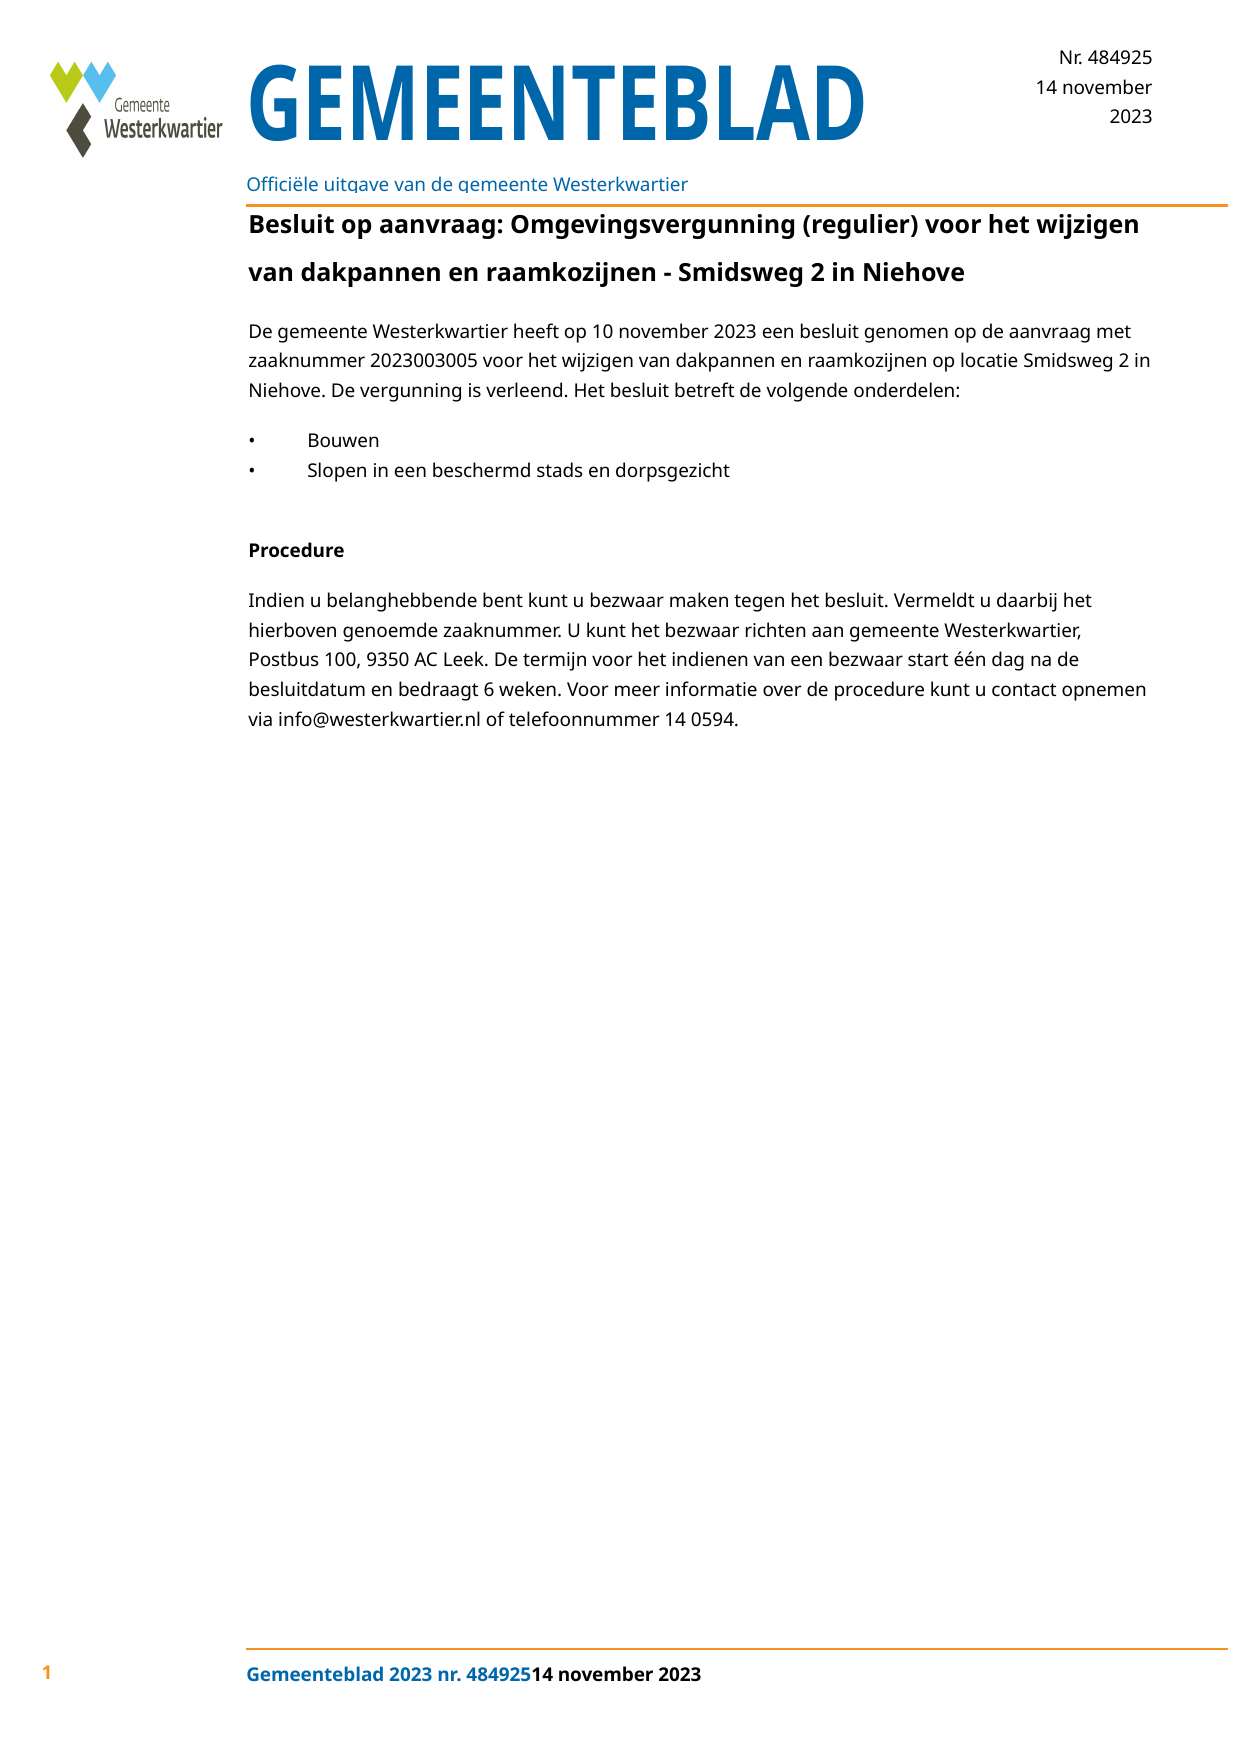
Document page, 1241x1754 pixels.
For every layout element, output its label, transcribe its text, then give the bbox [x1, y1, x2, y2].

text Indien u belanghebbende bent kunt u bezwaar maken tegen het besluit. Vermeldt u daarbij het hierboven genoemde zaaknummer. U kunt het bezwaar richten aan gemeente Westerkwartier, Postbus 100, 9350 AC Leek. De termijn voor het indienen van een bezwaar start één dag na de besluitdatum en bedraagt 6 weken. Voor meer informatie over de procedure kunt u contact opnemen via info@westerkwartier.nl of telefoonnummer 14 0594. [248, 587, 1152, 732]
text Procedure [248, 537, 1152, 563]
list Slopen in een beschermd stads en dorpsgezicht [248, 457, 1152, 483]
list Bouwen [248, 427, 1152, 453]
text De gemeente Westerkwartier heeft op 10 november 2023 een besluit genomen op de aanvraag met zaaknummer 2023003005 voor het wijzigen van dakpannen en raamkozijnen op locatie Smidsweg 2 in Niehove. De vergunning is verleend. Het besluit betreft de volgende onderdelen: [248, 318, 1152, 403]
text Besluit op aanvraag: Omgevingsvergunning (regulier) voor het wijzigen van dakpannen en raamkozijnen - Smidsweg 2 in Niehove [248, 207, 1152, 288]
picture [41, 47, 231, 172]
